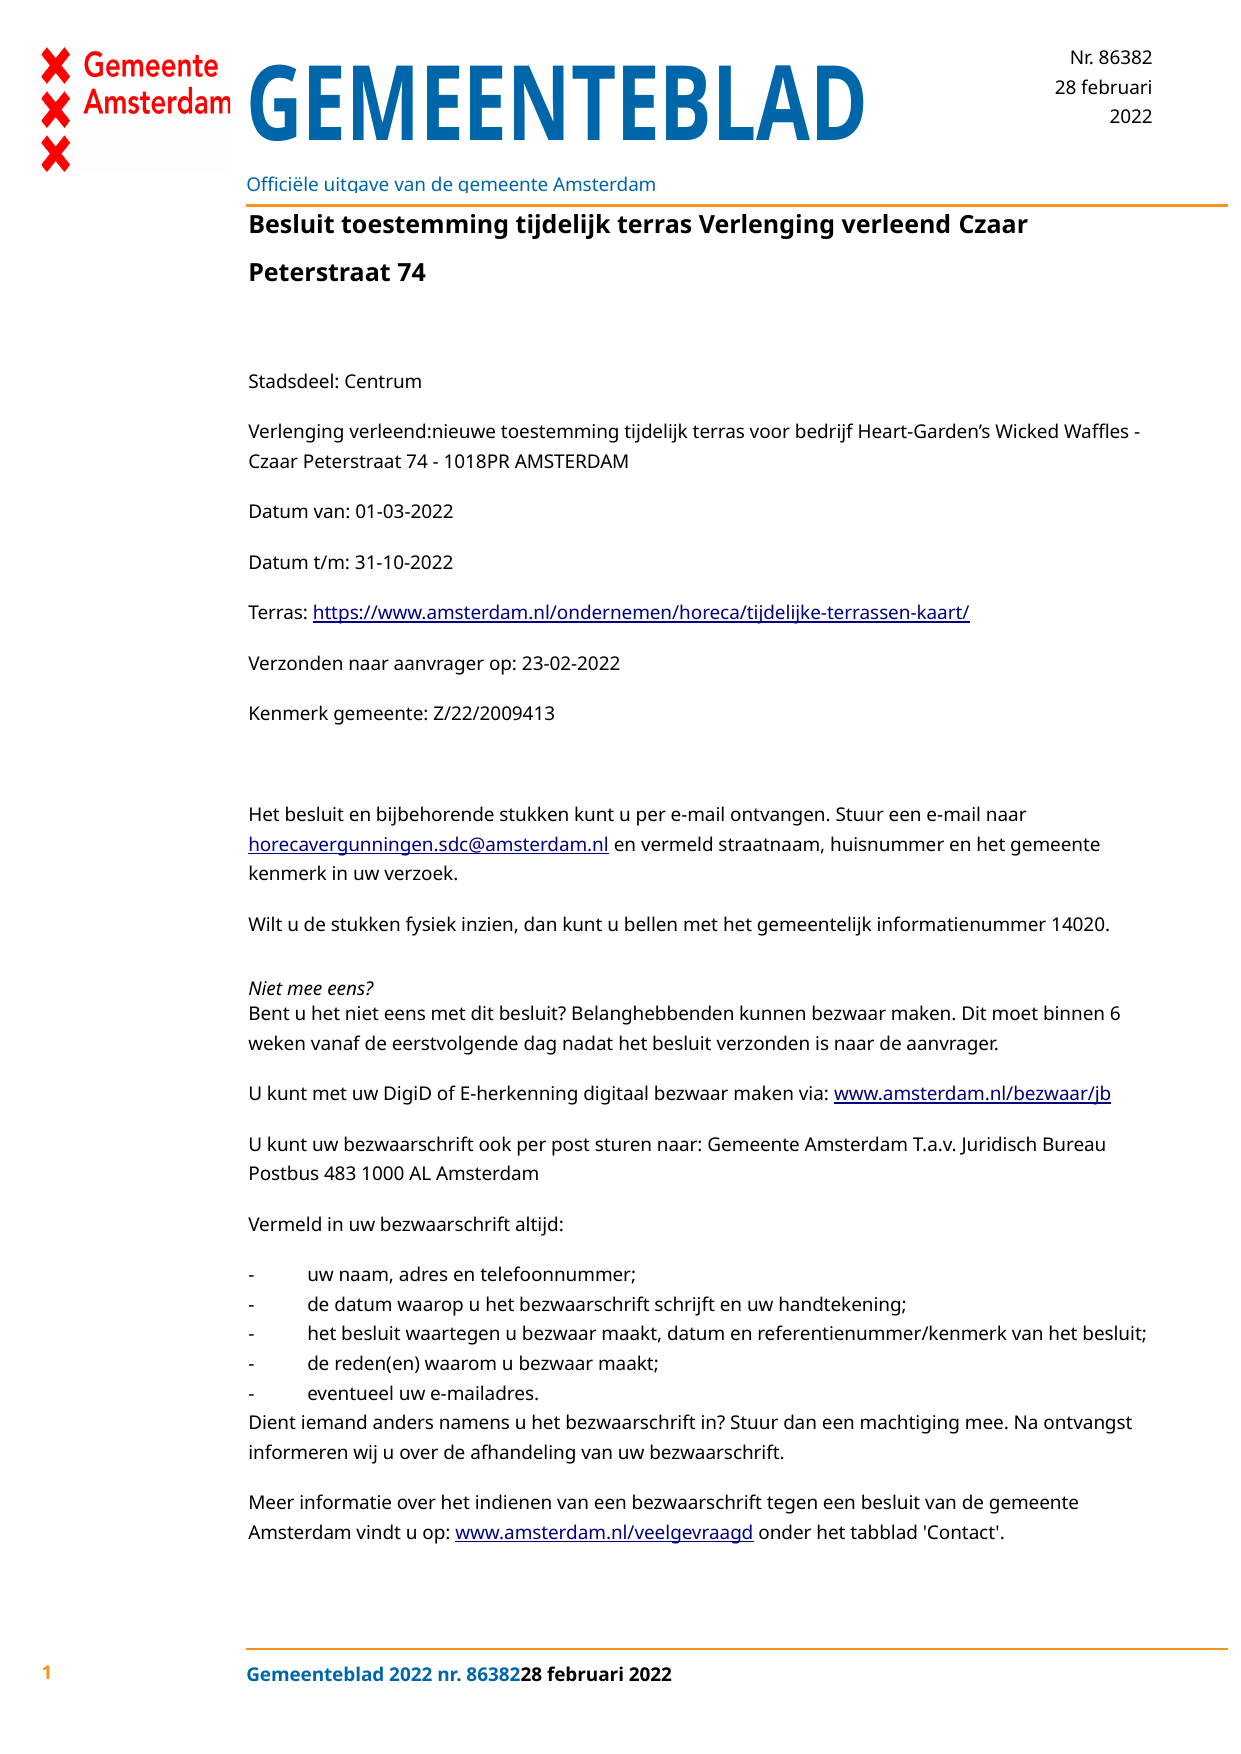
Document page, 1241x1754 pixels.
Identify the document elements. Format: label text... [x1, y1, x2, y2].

text Verzonden naar aanvrager op: 23-02-2022 [248, 650, 1152, 676]
text Dient iemand anders namens u het bezwaarschrift in? Stuur dan een machtiging mee. Na ontvangst informeren wij u over de afhandeling van uw bezwaarschrift. [248, 1409, 1152, 1464]
text Bent u het niet eens met dit besluit? Belanghebbenden kunnen bezwaar maken. Dit moet binnen 6 weken vanaf de eerstvolgende dag nadat het besluit verzonden is naar de aanvrager. [248, 1001, 1152, 1056]
text Vermeld in uw bezwaarschrift altijd: [248, 1211, 1152, 1237]
text U kunt met uw DigiD of E-herkenning digitaal bezwaar maken via: www.amsterdam.nl/bezwaar/jb [248, 1081, 1152, 1106]
text Het besluit en bijbehorende stukken kunt u per e-mail ontvangen. Stuur een e-mail naar horecavergunningen.sdc@amsterdam.nl en vermeld straatnaam, huisnummer en het gemeente kenmerk in uw verzoek. [248, 801, 1152, 886]
picture [41, 47, 231, 172]
text Meer informatie over het indienen van een bezwaarschrift tegen een besluit van de gemeente Amsterdam vindt u op: www.amsterdam.nl/veelgevraagd onder het tabblad 'Contact'. [248, 1489, 1152, 1544]
list de reden(en) waarom u bezwaar maakt; [248, 1350, 1152, 1376]
list het besluit waartegen u bezwaar maakt, datum en referentienummer/kenmerk van het besluit; [248, 1321, 1152, 1346]
list eventueel uw e-mailadres. [248, 1380, 1152, 1405]
text Verlenging verleend:nieuwe toestemming tijdelijk terras voor bedrijf Heart-Garden’s Wicked Waffles - Czaar Peterstraat 74 - 1018PR AMSTERDAM [248, 419, 1152, 474]
text Kenmerk gemeente: Z/22/2009413 [248, 700, 1152, 726]
text Wilt u de stukken fysiek inzien, dan kunt u bellen met het gemeentelijk informatienummer 14020. [248, 911, 1152, 937]
text Stadsdeel: Centrum [248, 368, 1152, 394]
text Besluit toestemming tijdelijk terras Verlenging verleend Czaar Peterstraat 74 [248, 207, 1152, 288]
text Datum t/m: 31-10-2022 [248, 549, 1152, 575]
text U kunt uw bezwaarschrift ook per post sturen naar: Gemeente Amsterdam T.a.v. Juridisch Bureau Postbus 483 1000 AL Amsterdam [248, 1131, 1152, 1186]
text Terras: https://www.amsterdam.nl/ondernemen/horeca/tijdelijke-terrassen-kaart/ [248, 599, 1152, 625]
list de datum waarop u het bezwaarschrift schrijft en uw handtekening; [248, 1291, 1152, 1317]
text Datum van: 01-03-2022 [248, 499, 1152, 524]
text Niet mee eens? [248, 975, 1152, 1001]
list uw naam, adres en telefoonnummer; [248, 1261, 1152, 1287]
